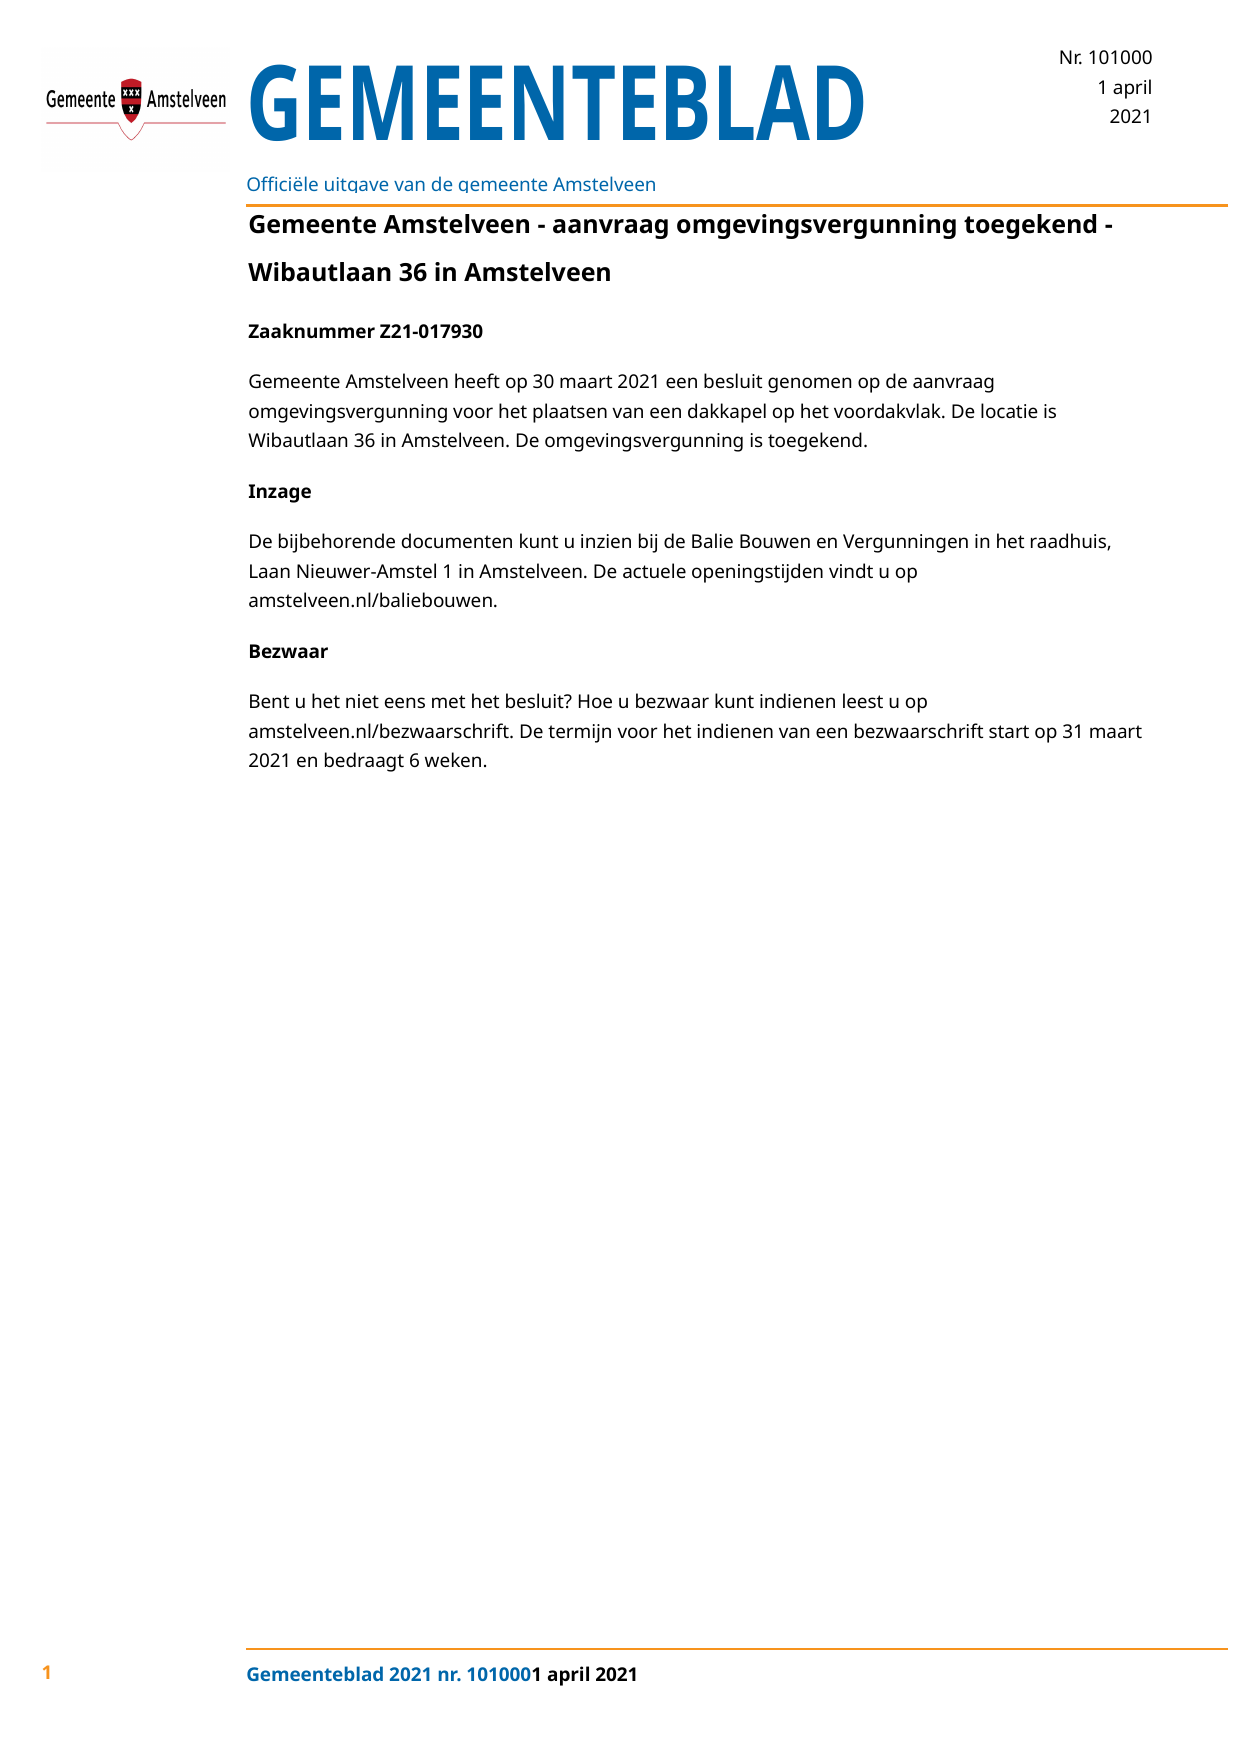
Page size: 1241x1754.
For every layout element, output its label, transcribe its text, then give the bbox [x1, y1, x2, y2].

text Inzage [248, 478, 1152, 504]
text Gemeente Amstelveen - aanvraag omgevingsvergunning toegekend - Wibautlaan 36 in Amstelveen [248, 207, 1152, 288]
text Zaaknummer Z21-017930 [248, 318, 1152, 344]
text Bent u het niet eens met het besluit? Hoe u bezwaar kunt indienen leest u op amstelveen.nl/bezwaarschrift. De termijn voor het indienen van een bezwaarschrift start op 31 maart 2021 en bedraagt 6 weken. [248, 688, 1152, 773]
text De bijbehorende documenten kunt u inzien bij de Balie Bouwen en Vergunningen in het raadhuis, Laan Nieuwer-Amstel 1 in Amstelveen. De actuele openingstijden vindt u op amstelveen.nl/baliebouwen. [248, 528, 1152, 613]
text Gemeente Amstelveen heeft op 30 maart 2021 een besluit genomen op de aanvraag omgevingsvergunning voor het plaatsen van een dakkapel op het voordakvlak. De locatie is Wibautlaan 36 in Amstelveen. De omgevingsvergunning is toegekend. [248, 368, 1152, 453]
picture [41, 47, 231, 172]
text Bezwaar [248, 638, 1152, 664]
